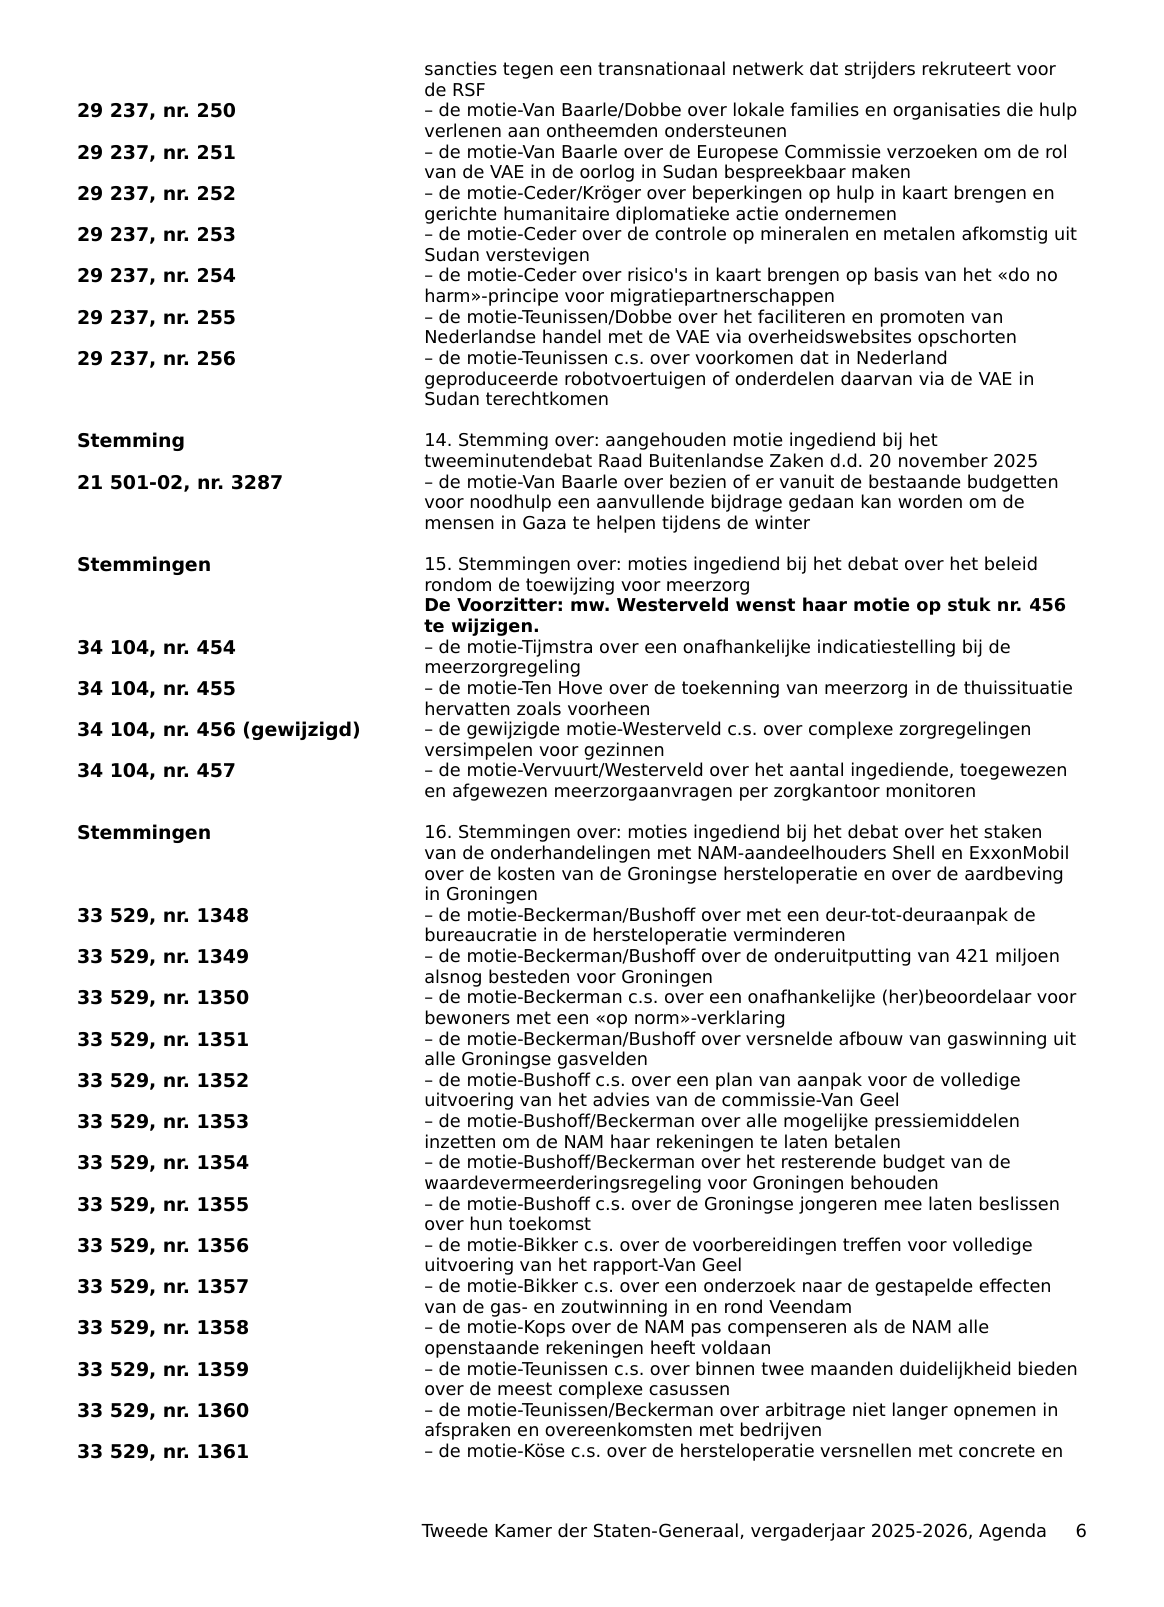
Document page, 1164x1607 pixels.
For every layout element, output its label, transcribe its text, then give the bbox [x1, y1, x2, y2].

table_cell [401, 1070, 418, 1111]
table_cell Stemmingen [77, 822, 401, 905]
table_cell 34 104, nr. 454 [77, 637, 401, 678]
table_cell 29 237, nr. 251 [77, 142, 401, 183]
table_cell – de motie-Van Baarle over de Europese Commissie verzoeken om de rol van de VAE in de oorlog in Sudan bespreekbaar maken [418, 142, 1087, 183]
table_cell 33 529, nr. 1358 [77, 1317, 401, 1358]
table_cell – de motie-Bushoff c.s. over een plan van aanpak voor de volledige uitvoering van het advies van de commissie-Van Geel [418, 1070, 1087, 1111]
table_cell 29 237, nr. 254 [77, 265, 401, 307]
table_cell [401, 1235, 418, 1276]
table_cell [77, 59, 401, 100]
table_cell – de motie-Ceder over risico's in kaart brengen op basis van het «do no harm»-principe voor migratiepartnerschappen [418, 265, 1087, 307]
table_cell [401, 265, 418, 307]
table_cell [401, 905, 418, 946]
table_cell – de gewijzigde motie-Westerveld c.s. over complexe zorgregelingen versimpelen voor gezinnen [418, 719, 1087, 760]
table_cell [401, 822, 418, 905]
table_cell – de motie-Ceder/Kröger over beperkingen op hulp in kaart brengen en gerichte humanitaire diplomatieke actie ondernemen [418, 183, 1087, 224]
table_cell [401, 554, 418, 595]
table_cell 29 237, nr. 250 [77, 100, 401, 142]
table_cell 33 529, nr. 1359 [77, 1359, 401, 1400]
table_cell – de motie-Beckerman/Bushoff over versnelde afbouw van gaswinning uit alle Groningse gasvelden [418, 1029, 1087, 1070]
table_cell – de motie-Van Baarle over bezien of er vanuit de bestaande budgetten voor noodhulp een aanvullende bijdrage gedaan kan worden om de mensen in Gaza te helpen tijdens de winter [418, 472, 1087, 533]
table_cell – de motie-Köse c.s. over de hersteloperatie versnellen met concrete en [418, 1441, 1087, 1463]
table_cell [77, 534, 401, 554]
table_cell [401, 1276, 418, 1317]
table_cell 33 529, nr. 1354 [77, 1152, 401, 1193]
table_cell – de motie-Bushoff c.s. over de Groningse jongeren mee laten beslissen over hun toekomst [418, 1194, 1087, 1235]
table_cell 33 529, nr. 1360 [77, 1400, 401, 1441]
table_cell – de motie-Vervuurt/Westerveld over het aantal ingediende, toegewezen en afgewezen meerzorgaanvragen per zorgkantoor monitoren [418, 760, 1087, 802]
table_cell 33 529, nr. 1361 [77, 1441, 401, 1463]
table_cell 14. Stemming over: aangehouden motie ingediend bij het tweeminutendebat Raad Buitenlandse Zaken d.d. 20 november 2025 [418, 430, 1087, 472]
table_cell [401, 410, 418, 430]
table_cell Stemmingen [77, 554, 401, 595]
table_cell 21 501-02, nr. 3287 [77, 472, 401, 533]
table_cell [401, 1441, 418, 1463]
table_cell [401, 430, 418, 472]
table_cell 34 104, nr. 456 (gewijzigd) [77, 719, 401, 760]
table_cell [401, 719, 418, 760]
table_cell – de motie-Teunissen/Beckerman over arbitrage niet langer opnemen in afspraken en overeenkomsten met bedrijven [418, 1400, 1087, 1441]
table_cell – de motie-Bikker c.s. over een onderzoek naar de gestapelde effecten van de gas- en zoutwinning in en rond Veendam [418, 1276, 1087, 1317]
table_cell 16. Stemmingen over: moties ingediend bij het debat over het staken van de onderhandelingen met NAM-aandeelhouders Shell en ExxonMobil over de kosten van de Groningse hersteloperatie en over de aardbeving in Groningen [418, 822, 1087, 905]
table_cell [401, 760, 418, 802]
table_cell – de motie-Beckerman c.s. over een onafhankelijke (her)beoordelaar voor bewoners met een «op norm»-verklaring [418, 987, 1087, 1028]
table_cell [401, 307, 418, 348]
table_cell [401, 348, 418, 410]
table_cell [77, 410, 401, 430]
table_cell – de motie-Tijmstra over een onafhankelijke indicatiestelling bij de meerzorgregeling [418, 637, 1087, 678]
table_cell – de motie-Teunissen c.s. over voorkomen dat in Nederland geproduceerde robotvoertuigen of onderdelen daarvan via de VAE in Sudan terechtkomen [418, 348, 1087, 410]
table_cell [401, 1029, 418, 1070]
table_cell 29 237, nr. 252 [77, 183, 401, 224]
table_cell [401, 1359, 418, 1400]
table_cell 33 529, nr. 1357 [77, 1276, 401, 1317]
table_cell Stemming [77, 430, 401, 472]
table_cell [418, 534, 1087, 554]
table_cell 33 529, nr. 1355 [77, 1194, 401, 1235]
table_cell [401, 1317, 418, 1358]
table_cell [401, 987, 418, 1028]
table_cell [418, 802, 1087, 822]
table_cell [401, 1111, 418, 1152]
table_cell 33 529, nr. 1352 [77, 1070, 401, 1111]
table_cell – de motie-Kops over de NAM pas compenseren als de NAM alle openstaande rekeningen heeft voldaan [418, 1317, 1087, 1358]
table_cell [401, 100, 418, 142]
table_cell [401, 472, 418, 533]
table_cell – de motie-Teunissen/Dobbe over het faciliteren en promoten van Nederlandse handel met de VAE via overheidswebsites opschorten [418, 307, 1087, 348]
table_cell 33 529, nr. 1356 [77, 1235, 401, 1276]
table_cell [401, 534, 418, 554]
table_cell [401, 637, 418, 678]
table_cell – de motie-Bushoff/Beckerman over alle mogelijke pressiemiddelen inzetten om de NAM haar rekeningen te laten betalen [418, 1111, 1087, 1152]
table_cell 29 237, nr. 255 [77, 307, 401, 348]
table_cell – de motie-Bikker c.s. over de voorbereidingen treffen voor volledige uitvoering van het rapport-Van Geel [418, 1235, 1087, 1276]
table_cell [401, 142, 418, 183]
table_cell [401, 224, 418, 265]
table_cell – de motie-Teunissen c.s. over binnen twee maanden duidelijkheid bieden over de meest complexe casussen [418, 1359, 1087, 1400]
table_cell 15. Stemmingen over: moties ingediend bij het debat over het beleid rondom de toewijzing voor meerzorg [418, 554, 1087, 595]
table_cell [77, 595, 401, 637]
table_cell 33 529, nr. 1351 [77, 1029, 401, 1070]
table_cell 33 529, nr. 1350 [77, 987, 401, 1028]
table_cell – de motie-Van Baarle/Dobbe over lokale families en organisaties die hulp verlenen aan ontheemden ondersteunen [418, 100, 1087, 142]
table_cell – de motie-Bushoff/Beckerman over het resterende budget van de waardevermeerderingsregeling voor Groningen behouden [418, 1152, 1087, 1193]
table_cell – de motie-Beckerman/Bushoff over de onderuitputting van 421 miljoen alsnog besteden voor Groningen [418, 946, 1087, 987]
table_cell [77, 802, 401, 822]
table_cell [401, 1400, 418, 1441]
table_cell sancties tegen een transnationaal netwerk dat strijders rekruteert voor de RSF [418, 59, 1087, 100]
table_cell – de motie-Ceder over de controle op mineralen en metalen afkomstig uit Sudan verstevigen [418, 224, 1087, 265]
table_cell [401, 802, 418, 822]
table_cell [401, 1152, 418, 1193]
table_cell [401, 59, 418, 100]
table_cell 34 104, nr. 455 [77, 678, 401, 719]
table_cell 33 529, nr. 1348 [77, 905, 401, 946]
table_cell – de motie-Beckerman/Bushoff over met een deur-tot-deuraanpak de bureaucratie in de hersteloperatie verminderen [418, 905, 1087, 946]
table_cell [401, 1194, 418, 1235]
table_cell 33 529, nr. 1349 [77, 946, 401, 987]
table_cell De Voorzitter: mw. Westerveld wenst haar motie op stuk nr. 456 te wijzigen. [418, 595, 1087, 637]
table_cell [401, 678, 418, 719]
table_cell [401, 183, 418, 224]
table_cell [401, 595, 418, 637]
table_cell [418, 410, 1087, 430]
table_cell 29 237, nr. 256 [77, 348, 401, 410]
table_cell – de motie-Ten Hove over de toekenning van meerzorg in de thuissituatie hervatten zoals voorheen [418, 678, 1087, 719]
table_cell [401, 946, 418, 987]
table_cell 29 237, nr. 253 [77, 224, 401, 265]
table_cell 33 529, nr. 1353 [77, 1111, 401, 1152]
table_cell 34 104, nr. 457 [77, 760, 401, 802]
